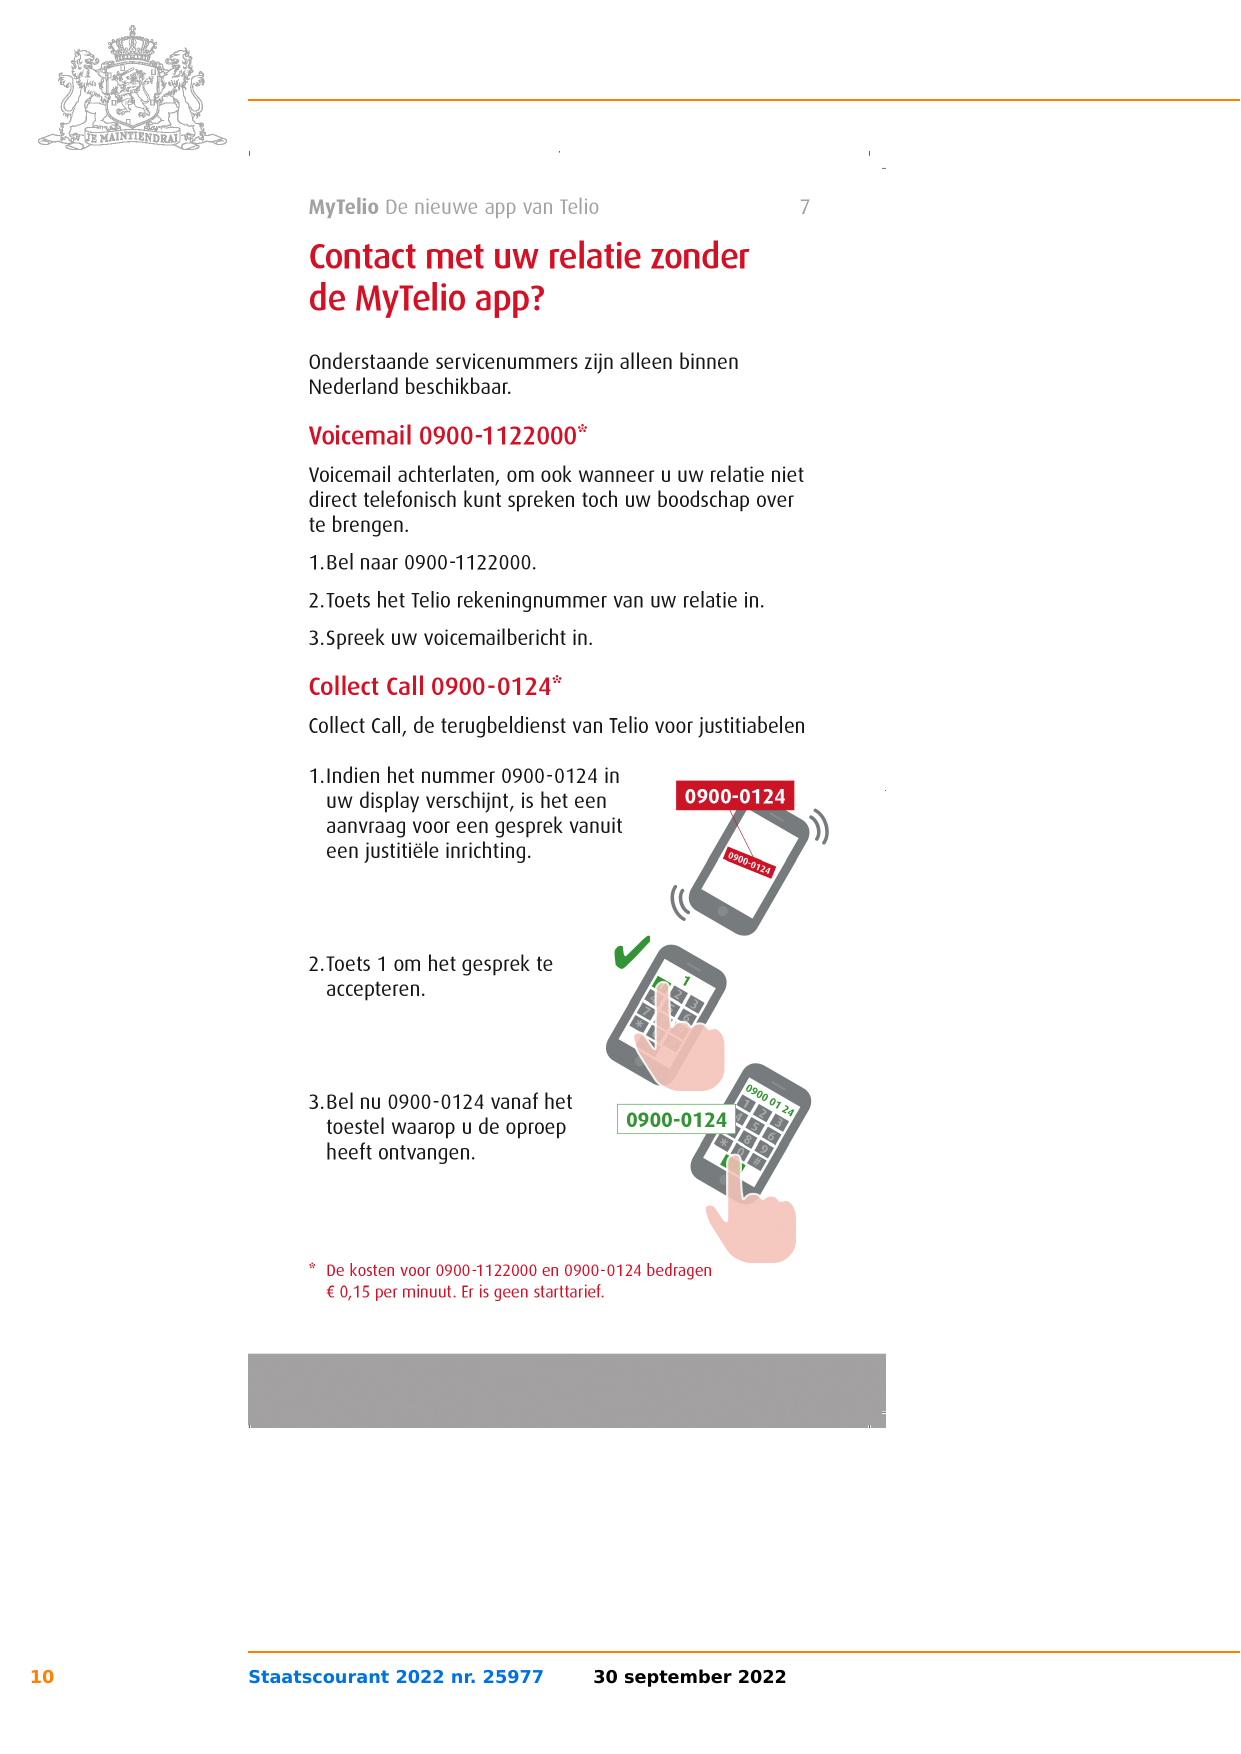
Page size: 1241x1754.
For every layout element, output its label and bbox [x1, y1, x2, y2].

picture [248, 151, 886, 1428]
picture [38, 25, 227, 150]
